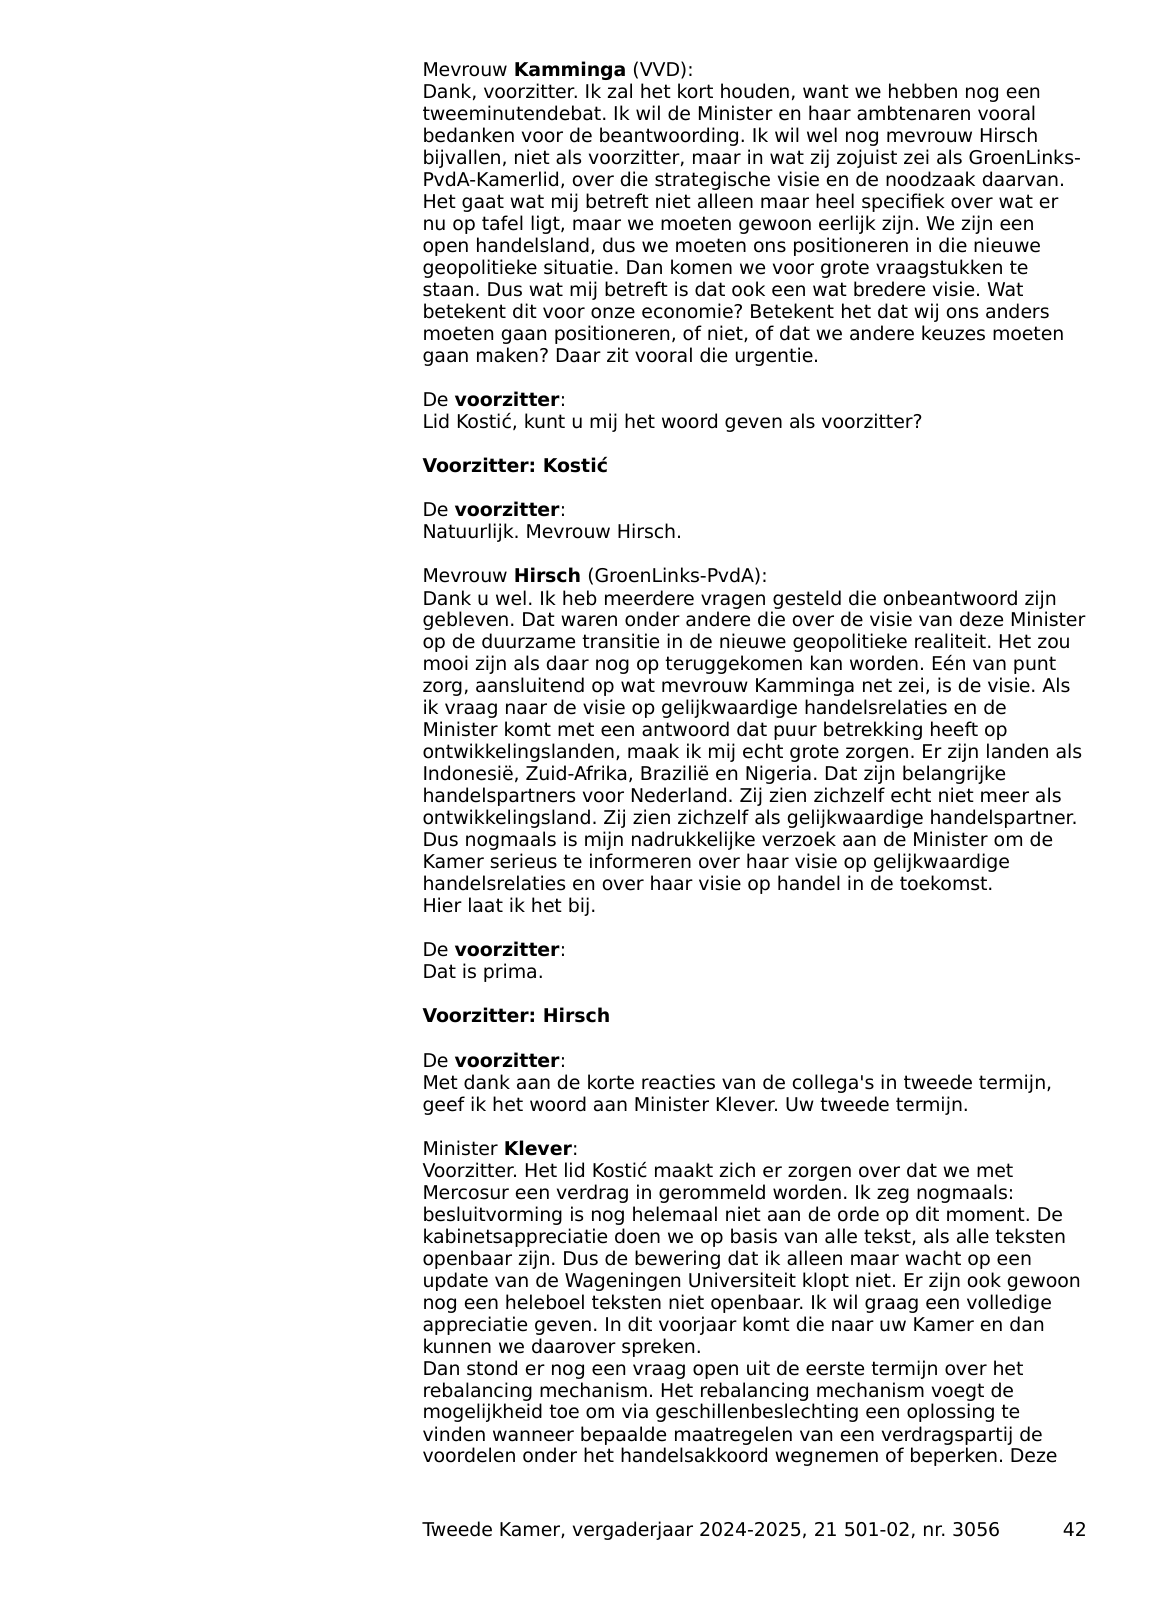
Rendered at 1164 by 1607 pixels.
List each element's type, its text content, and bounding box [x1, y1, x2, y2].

text Met dank aan de korte reacties van de collega's in tweede termijn, geef ik het woord aan Minister Klever. Uw tweede termijn. [422, 1072, 1087, 1116]
subtitle Voorzitter: Kostić [422, 455, 1087, 477]
text Minister Klever: [422, 1138, 1087, 1160]
text Voorzitter. Het lid Kostić maakt zich er zorgen over dat we met Mercosur een verdrag in gerommeld worden. Ik zeg nogmaals: besluitvorming is nog helemaal niet aan de orde op dit moment. De kabinetsappreciatie doen we op basis van alle tekst, als alle teksten openbaar zijn. Dus de bewering dat ik alleen maar wacht op een update van de Wageningen Universiteit klopt niet. Er zijn ook gewoon nog een heleboel teksten niet openbaar. Ik wil graag een volledige appreciatie geven. In dit voorjaar komt die naar uw Kamer en dan kunnen we daarover spreken. [422, 1160, 1087, 1357]
text De voorzitter: [422, 939, 1087, 961]
text Dan stond er nog een vraag open uit de eerste termijn over het rebalancing mechanism. Het rebalancing mechanism voegt de mogelijkheid toe om via geschillenbeslechting een oplossing te vinden wanneer bepaalde maatregelen van een verdragspartij de voordelen onder het handelsakkoord wegnemen of beperken. Deze [422, 1357, 1087, 1467]
text Mevrouw Hirsch (GroenLinks-PvdA): [422, 565, 1087, 587]
text Natuurlijk. Mevrouw Hirsch. [422, 521, 1087, 543]
text Dat is prima. [422, 961, 1087, 983]
text Dank u wel. Ik heb meerdere vragen gesteld die onbeantwoord zijn gebleven. Dat waren onder andere die over de visie van deze Minister op de duurzame transitie in de nieuwe geopolitieke realiteit. Het zou mooi zijn als daar nog op teruggekomen kan worden. Eén van punt zorg, aansluitend op wat mevrouw Kamminga net zei, is de visie. Als ik vraag naar de visie op gelijkwaardige handelsrelaties en de Minister komt met een antwoord dat puur betrekking heeft op ontwikkelingslanden, maak ik mij echt grote zorgen. Er zijn landen als Indonesië, Zuid-Afrika, Brazilië en Nigeria. Dat zijn belangrijke handelspartners voor Nederland. Zij zien zichzelf echt niet meer als ontwikkelingsland. Zij zien zichzelf als gelijkwaardige handelspartner. Dus nogmaals is mijn nadrukkelijke verzoek aan de Minister om de Kamer serieus te informeren over haar visie op gelijkwaardige handelsrelaties en over haar visie op handel in de toekomst. [422, 587, 1087, 895]
text Mevrouw Kamminga (VVD): [422, 59, 1087, 81]
text De voorzitter: [422, 389, 1087, 411]
text Dank, voorzitter. Ik zal het kort houden, want we hebben nog een tweeminutendebat. Ik wil de Minister en haar ambtenaren vooral bedanken voor de beantwoording. Ik wil wel nog mevrouw Hirsch bijvallen, niet als voorzitter, maar in wat zij zojuist zei als GroenLinks-PvdA-Kamerlid, over die strategische visie en de noodzaak daarvan. Het gaat wat mij betreft niet alleen maar heel specifiek over wat er nu op tafel ligt, maar we moeten gewoon eerlijk zijn. We zijn een open handelsland, dus we moeten ons positioneren in die nieuwe geopolitieke situatie. Dan komen we voor grote vraagstukken te staan. Dus wat mij betreft is dat ook een wat bredere visie. Wat betekent dit voor onze economie? Betekent het dat wij ons anders moeten gaan positioneren, of niet, of dat we andere keuzes moeten gaan maken? Daar zit vooral die urgentie. [422, 81, 1087, 367]
text De voorzitter: [422, 499, 1087, 521]
text Lid Kostić, kunt u mij het woord geven als voorzitter? [422, 411, 1087, 433]
text Hier laat ik het bij. [422, 895, 1087, 917]
subtitle Voorzitter: Hirsch [422, 1005, 1087, 1027]
text De voorzitter: [422, 1049, 1087, 1072]
